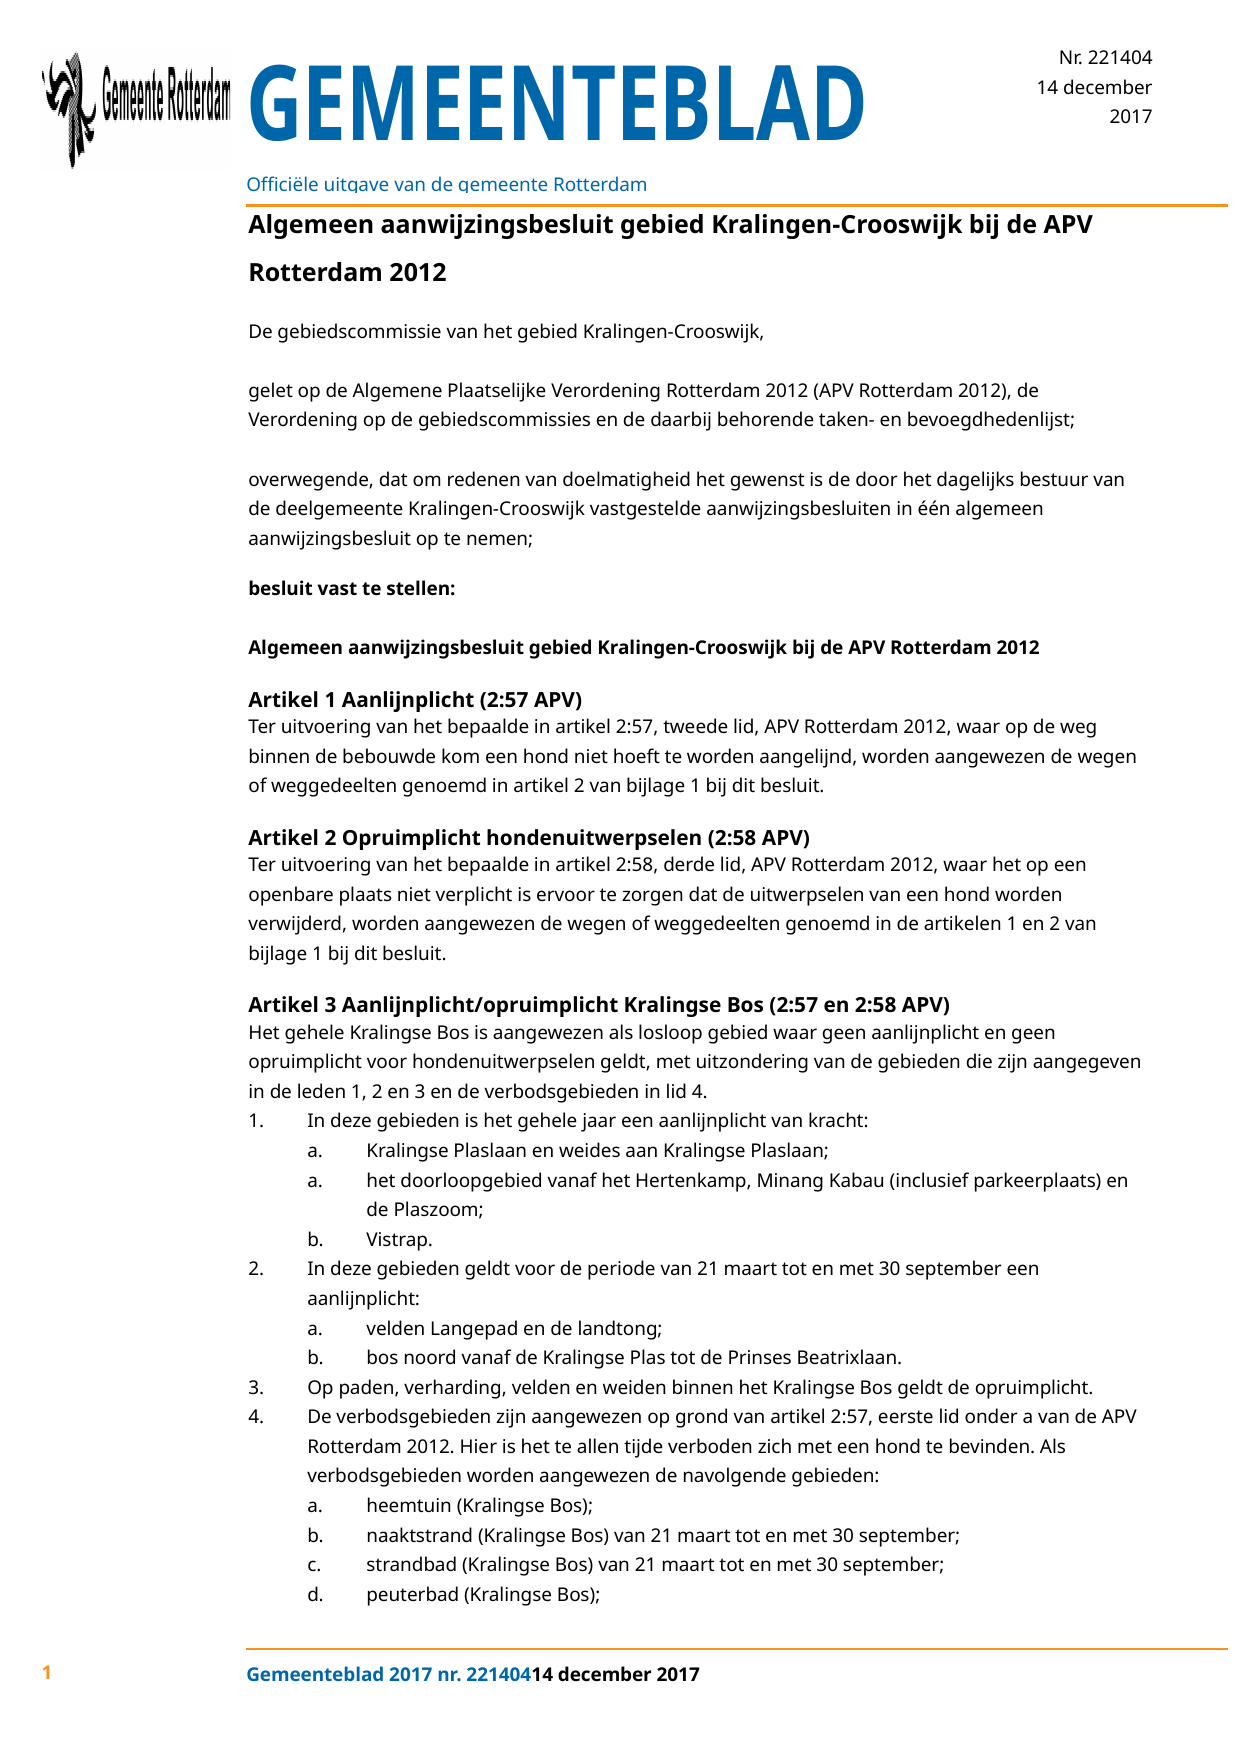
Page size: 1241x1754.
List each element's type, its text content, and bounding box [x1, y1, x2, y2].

text Algemeen aanwijzingsbesluit gebied Kralingen-Crooswijk bij de APV Rotterdam 2012 [248, 634, 1152, 660]
picture [41, 47, 231, 172]
list peuterbad (Kralingse Bos); [307, 1581, 1152, 1607]
list bos noord vanaf de Kralingse Plas tot de Prinses Beatrixlaan. [307, 1344, 1152, 1370]
list het doorloopgebied vanaf het Hertenkamp, Minang Kabau (inclusief parkeerplaats) en de Plaszoom; [307, 1167, 1152, 1222]
list Op paden, verharding, velden en weiden binnen het Kralingse Bos geldt de opruimplicht. [248, 1374, 1152, 1400]
list De verbodsgebieden zijn aangewezen op grond van artikel 2:57, eerste lid onder a van de APV Rotterdam 2012. Hier is het te allen tijde verboden zich met een hond te bevinden. Als verbodsgebieden worden aangewezen de navolgende gebieden: [248, 1403, 1152, 1488]
text Ter uitvoering van het bepaalde in artikel 2:58, derde lid, APV Rotterdam 2012, waar het op een openbare plaats niet verplicht is ervoor te zorgen dat de uitwerpselen van een hond worden verwijderd, worden aangewezen de wegen of weggedeelten genoemd in de artikelen 1 en 2 van bijlage 1 bij dit besluit. [248, 851, 1152, 966]
text Artikel 1 Aanlijnplicht (2:57 APV) [248, 685, 1152, 713]
list strandbad (Kralingse Bos) van 21 maart tot en met 30 september; [307, 1551, 1152, 1577]
list In deze gebieden is het gehele jaar een aanlijnplicht van kracht: [248, 1108, 1152, 1133]
text Artikel 3 Aanlijnplicht/opruimplicht Kralingse Bos (2:57 en 2:58 APV) [248, 991, 1152, 1019]
text De gebiedscommissie van het gebied Kralingen-Crooswijk, [248, 318, 1152, 344]
list In deze gebieden geldt voor de periode van 21 maart tot en met 30 september een aanlijnplicht: [248, 1256, 1152, 1311]
list naaktstrand (Kralingse Bos) van 21 maart tot en met 30 september; [307, 1522, 1152, 1548]
text overwegende, dat om redenen van doelmatigheid het gewenst is de door het dagelijks bestuur van de deelgemeente Kralingen-Crooswijk vastgestelde aanwijzingsbesluiten in één algemeen aanwijzingsbesluit op te nemen; [248, 466, 1152, 551]
text Algemeen aanwijzingsbesluit gebied Kralingen-Crooswijk bij de APV Rotterdam 2012 [248, 207, 1152, 288]
text gelet op de Algemene Plaatselijke Verordening Rotterdam 2012 (APV Rotterdam 2012), de Verordening op de gebiedscommissies en de daarbij behorende taken- en bevoegdhedenlijst; [248, 377, 1152, 432]
list Vistrap. [307, 1226, 1152, 1252]
text besluit vast te stellen: [248, 575, 1152, 601]
text Ter uitvoering van het bepaalde in artikel 2:57, tweede lid, APV Rotterdam 2012, waar op de weg binnen de bebouwde kom een hond niet hoeft te worden aangelijnd, worden aangewezen de wegen of weggedeelten genoemd in artikel 2 van bijlage 1 bij dit besluit. [248, 713, 1152, 798]
list velden Langepad en de landtong; [307, 1315, 1152, 1341]
list heemtuin (Kralingse Bos); [307, 1492, 1152, 1518]
list Kralingse Plaslaan en weides aan Kralingse Plaslaan; [307, 1137, 1152, 1163]
text Het gehele Kralingse Bos is aangewezen als losloop gebied waar geen aanlijnplicht en geen opruimplicht voor hondenuitwerpselen geldt, met uitzondering van de gebieden die zijn aangegeven in de leden 1, 2 en 3 en de verbodsgebieden in lid 4. [248, 1019, 1152, 1104]
text Artikel 2 Opruimplicht hondenuitwerpselen (2:58 APV) [248, 823, 1152, 851]
